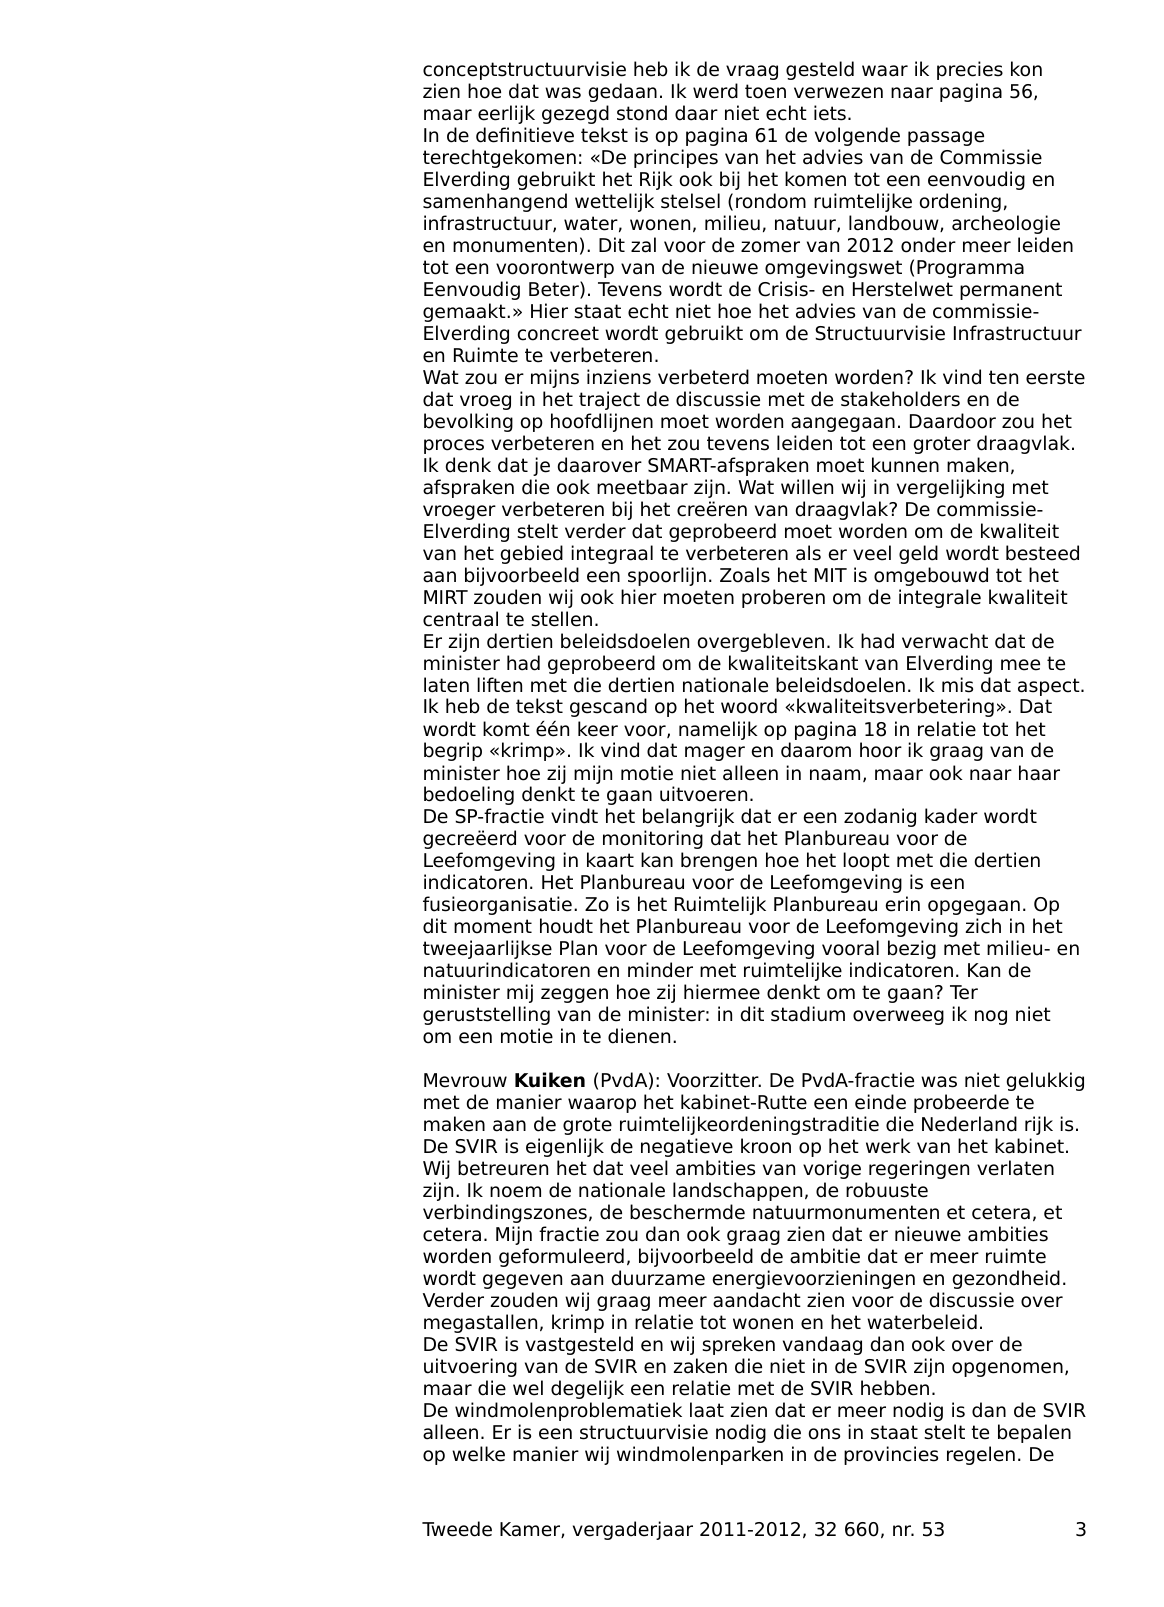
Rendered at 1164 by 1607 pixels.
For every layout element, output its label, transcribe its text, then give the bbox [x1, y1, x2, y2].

text conceptstructuurvisie heb ik de vraag gesteld waar ik precies kon zien hoe dat was gedaan. Ik werd toen verwezen naar pagina 56, maar eerlijk gezegd stond daar niet echt iets. [422, 59, 1087, 125]
text In de definitieve tekst is op pagina 61 de volgende passage terechtgekomen: «De principes van het advies van de Commissie Elverding gebruikt het Rijk ook bij het komen tot een eenvoudig en samenhangend wettelijk stelsel (rondom ruimtelijke ordening, infrastructuur, water, wonen, milieu, natuur, landbouw, archeologie en monumenten). Dit zal voor de zomer van 2012 onder meer leiden tot een voorontwerp van de nieuwe omgevingswet (Programma Eenvoudig Beter). Tevens wordt de Crisis- en Herstelwet permanent gemaakt.» Hier staat echt niet hoe het advies van de commissie-Elverding concreet wordt gebruikt om de Structuurvisie Infrastructuur en Ruimte te verbeteren. [422, 125, 1087, 367]
text Er zijn dertien beleidsdoelen overgebleven. Ik had verwacht dat de minister had geprobeerd om de kwaliteitskant van Elverding mee te laten liften met die dertien nationale beleidsdoelen. Ik mis dat aspect. Ik heb de tekst gescand op het woord «kwaliteitsverbetering». Dat wordt komt één keer voor, namelijk op pagina 18 in relatie tot het begrip «krimp». Ik vind dat mager en daarom hoor ik graag van de minister hoe zij mijn motie niet alleen in naam, maar ook naar haar bedoeling denkt te gaan uitvoeren. [422, 631, 1087, 806]
text De windmolenproblematiek laat zien dat er meer nodig is dan de SVIR alleen. Er is een structuurvisie nodig die ons in staat stelt te bepalen op welke manier wij windmolenparken in de provincies regelen. De [422, 1400, 1087, 1466]
text De SP-fractie vindt het belangrijk dat er een zodanig kader wordt gecreëerd voor de monitoring dat het Planbureau voor de Leefomgeving in kaart kan brengen hoe het loopt met die dertien indicatoren. Het Planbureau voor de Leefomgeving is een fusieorganisatie. Zo is het Ruimtelijk Planbureau erin opgegaan. Op dit moment houdt het Planbureau voor de Leefomgeving zich in het tweejaarlijkse Plan voor de Leefomgeving vooral bezig met milieu- en natuurindicatoren en minder met ruimtelijke indicatoren. Kan de minister mij zeggen hoe zij hiermee denkt om te gaan? Ter geruststelling van de minister: in dit stadium overweeg ik nog niet om een motie in te dienen. [422, 806, 1087, 1048]
text Wat zou er mijns inziens verbeterd moeten worden? Ik vind ten eerste dat vroeg in het traject de discussie met de stakeholders en de bevolking op hoofdlijnen moet worden aangegaan. Daardoor zou het proces verbeteren en het zou tevens leiden tot een groter draagvlak. Ik denk dat je daarover SMART-afspraken moet kunnen maken, afspraken die ook meetbaar zijn. Wat willen wij in vergelijking met vroeger verbeteren bij het creëren van draagvlak? De commissie-Elverding stelt verder dat geprobeerd moet worden om de kwaliteit van het gebied integraal te verbeteren als er veel geld wordt besteed aan bijvoorbeeld een spoorlijn. Zoals het MIT is omgebouwd tot het MIRT zouden wij ook hier moeten proberen om de integrale kwaliteit centraal te stellen. [422, 367, 1087, 631]
text De SVIR is vastgesteld en wij spreken vandaag dan ook over de uitvoering van de SVIR en zaken die niet in de SVIR zijn opgenomen, maar die wel degelijk een relatie met de SVIR hebben. [422, 1334, 1087, 1400]
text Mevrouw Kuiken (PvdA): Voorzitter. De PvdA-fractie was niet gelukkig met de manier waarop het kabinet-Rutte een einde probeerde te maken aan de grote ruimtelijkeordeningstraditie die Nederland rijk is. De SVIR is eigenlijk de negatieve kroon op het werk van het kabinet. Wij betreuren het dat veel ambities van vorige regeringen verlaten zijn. Ik noem de nationale landschappen, de robuuste verbindingszones, de beschermde natuurmonumenten et cetera, et cetera. Mijn fractie zou dan ook graag zien dat er nieuwe ambities worden geformuleerd, bijvoorbeeld de ambitie dat er meer ruimte wordt gegeven aan duurzame energievoorzieningen en gezondheid. Verder zouden wij graag meer aandacht zien voor de discussie over megastallen, krimp in relatie tot wonen en het waterbeleid. [422, 1070, 1087, 1334]
